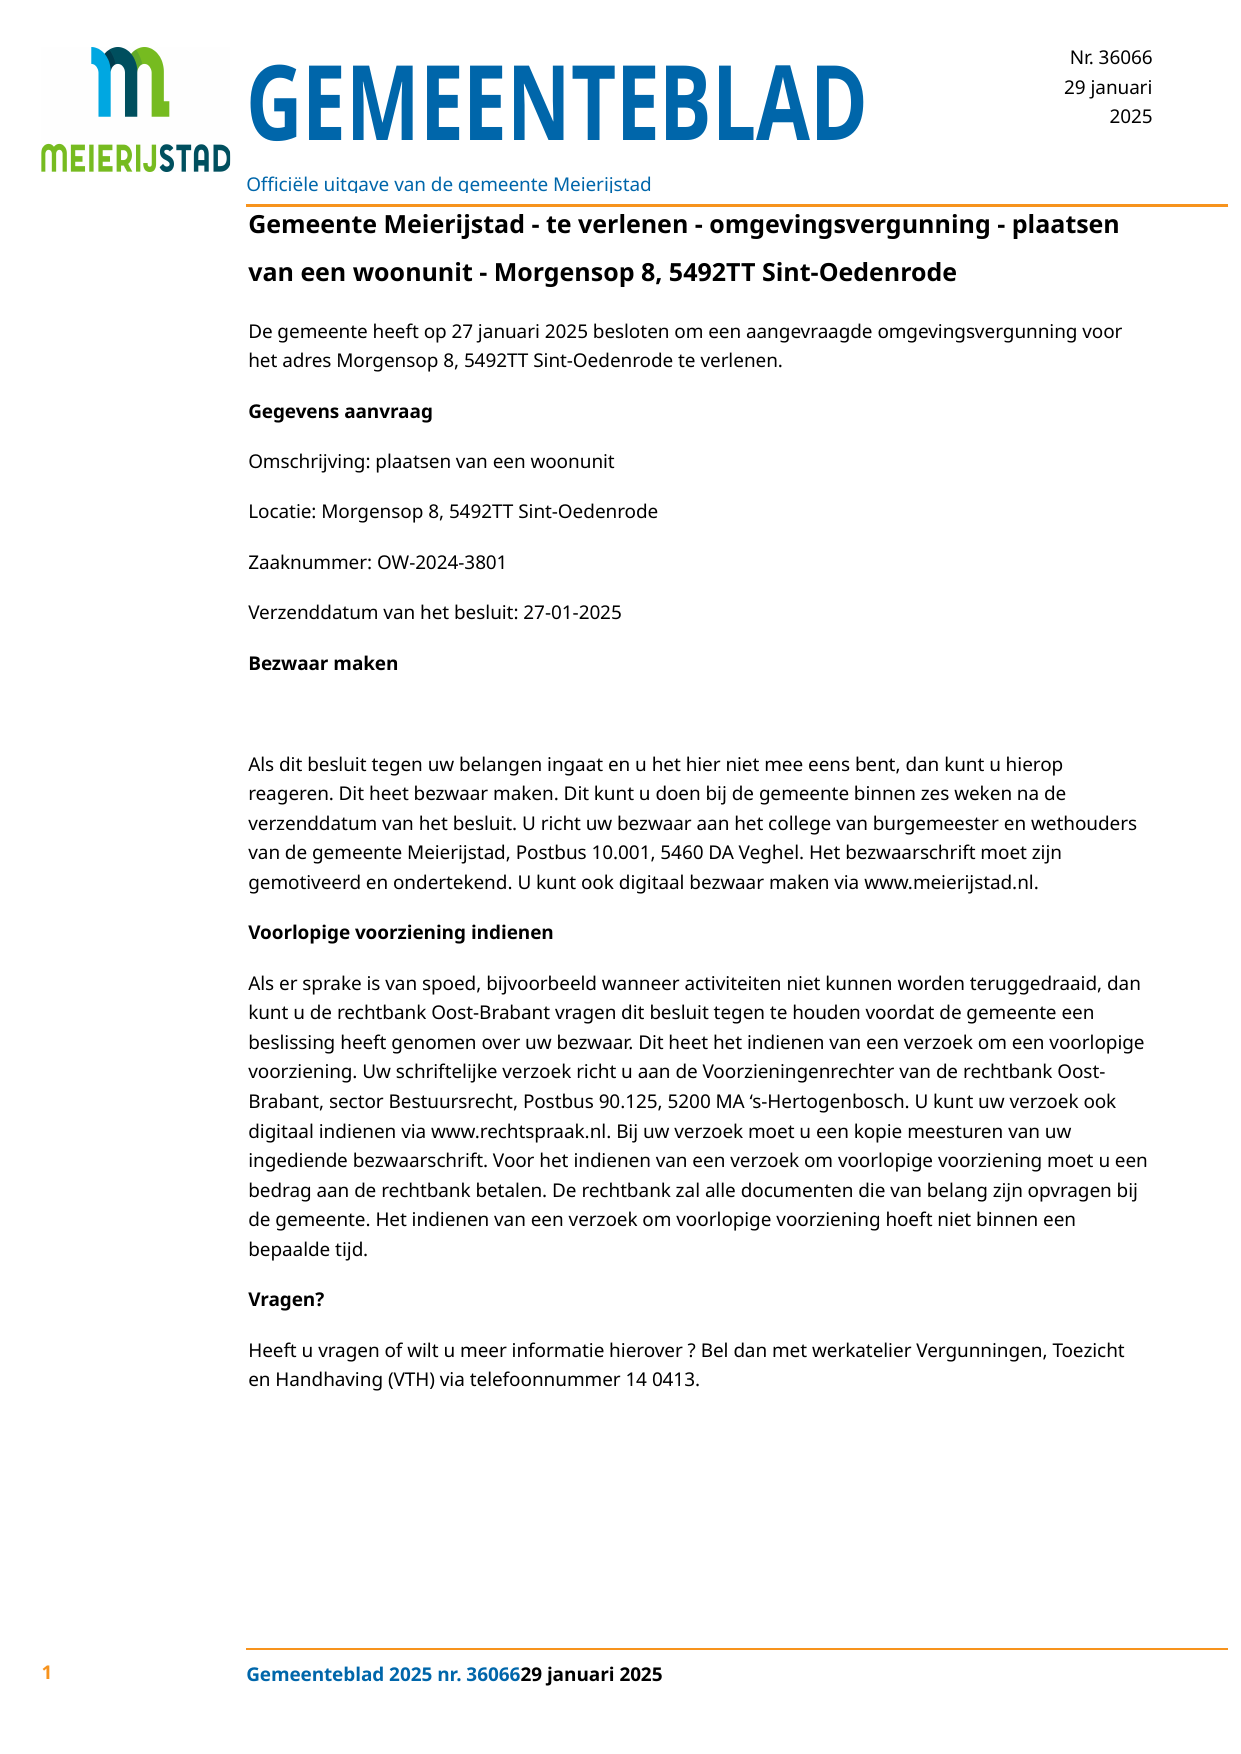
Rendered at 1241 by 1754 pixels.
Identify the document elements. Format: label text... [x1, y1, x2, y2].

text Omschrijving: plaatsen van een woonunit [248, 448, 1152, 474]
text Bezwaar maken [248, 650, 1152, 676]
text Voorlopige voorziening indienen [248, 919, 1152, 945]
text Verzenddatum van het besluit: 27-01-2025 [248, 599, 1152, 625]
text Als dit besluit tegen uw belangen ingaat en u het hier niet mee eens bent, dan kunt u hierop reageren. Dit heet bezwaar maken. Dit kunt u doen bij de gemeente binnen zes weken na de verzenddatum van het besluit. U richt uw bezwaar aan het college van burgemeester en wethouders van de gemeente Meierijstad, Postbus 10.001, 5460 DA Veghel. Het bezwaarschrift moet zijn gemotiveerd en ondertekend. U kunt ook digitaal bezwaar maken via www.meierijstad.nl. [248, 751, 1152, 895]
text De gemeente heeft op 27 januari 2025 besloten om een aangevraagde omgevingsvergunning voor het adres Morgensop 8, 5492TT Sint-Oedenrode te verlenen. [248, 318, 1152, 373]
picture [41, 47, 231, 172]
text Locatie: Morgensop 8, 5492TT Sint-Oedenrode [248, 499, 1152, 524]
text Als er sprake is van spoed, bijvoorbeeld wanneer activiteiten niet kunnen worden teruggedraaid, dan kunt u de rechtbank Oost-Brabant vragen dit besluit tegen te houden voordat de gemeente een beslissing heeft genomen over uw bezwaar. Dit heet het indienen van een verzoek om een voorlopige voorziening. Uw schriftelijke verzoek richt u aan de Voorzieningenrechter van de rechtbank Oost-Brabant, sector Bestuursrecht, Postbus 90.125, 5200 MA ‘s-Hertogenbosch. U kunt uw verzoek ook digitaal indienen via www.rechtspraak.nl. Bij uw verzoek moet u een kopie meesturen van uw ingediende bezwaarschrift. Voor het indienen van een verzoek om voorlopige voorziening moet u een bedrag aan de rechtbank betalen. De rechtbank zal alle documenten die van belang zijn opvragen bij de gemeente. Het indienen van een verzoek om voorlopige voorziening hoeft niet binnen een bepaalde tijd. [248, 970, 1152, 1262]
text Vragen? [248, 1287, 1152, 1312]
text Gemeente Meierijstad - te verlenen - omgevingsvergunning - plaatsen van een woonunit - Morgensop 8, 5492TT Sint-Oedenrode [248, 207, 1152, 288]
text Gegevens aanvraag [248, 398, 1152, 424]
text Zaaknummer: OW-2024-3801 [248, 549, 1152, 575]
text Heeft u vragen of wilt u meer informatie hierover ? Bel dan met werkatelier Vergunningen, Toezicht en Handhaving (VTH) via telefoonnummer 14 0413. [248, 1337, 1152, 1392]
